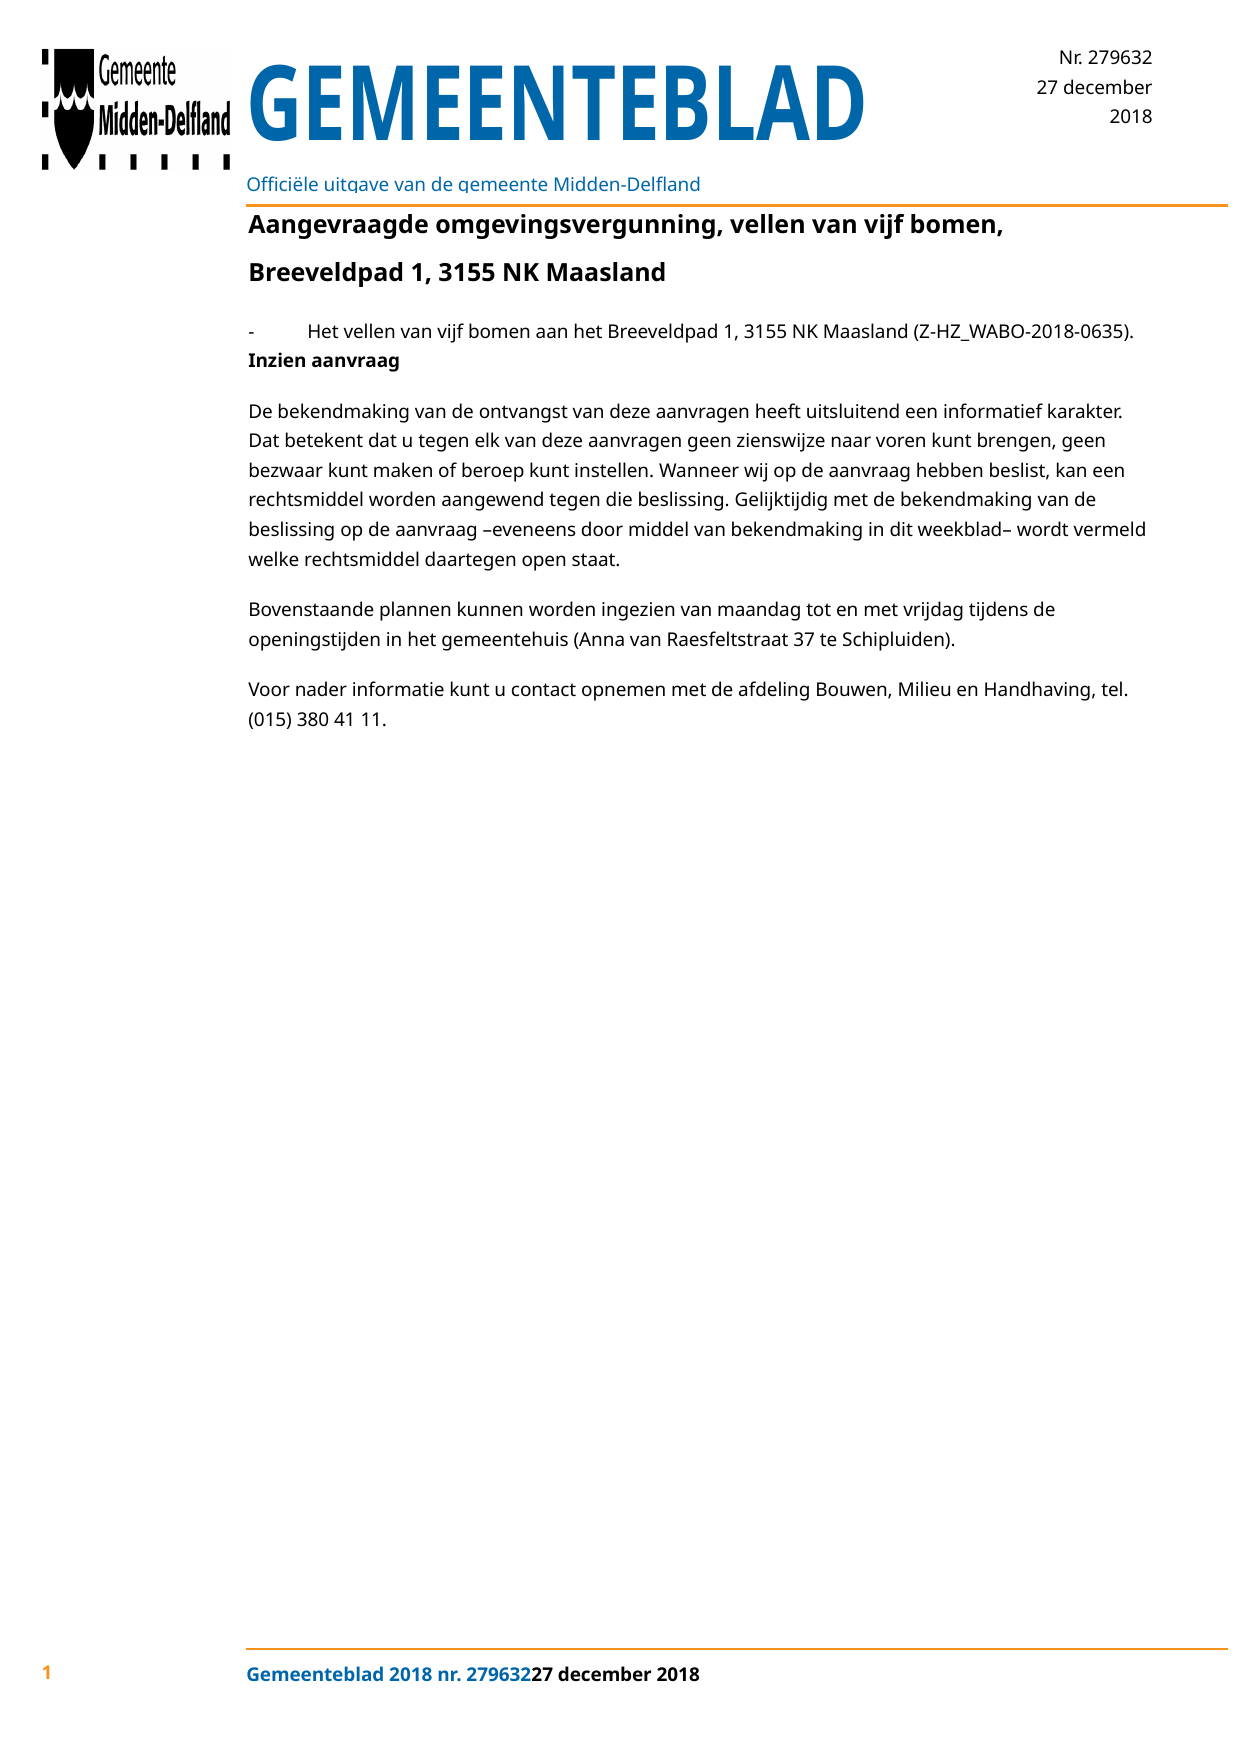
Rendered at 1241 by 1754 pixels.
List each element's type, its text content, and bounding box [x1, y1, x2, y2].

text Inzien aanvraag [248, 347, 1152, 373]
text Voor nader informatie kunt u contact opnemen met de afdeling Bouwen, Milieu en Handhaving, tel. (015) 380 41 11. [248, 676, 1152, 732]
text Bovenstaande plannen kunnen worden ingezien van maandag tot en met vrijdag tijdens de openingstijden in het gemeentehuis (Anna van Raesfeltstraat 37 te Schipluiden). [248, 596, 1152, 652]
picture [41, 47, 231, 172]
text De bekendmaking van de ontvangst van deze aanvragen heeft uitsluitend een informatief karakter. Dat betekent dat u tegen elk van deze aanvragen geen zienswijze naar voren kunt brengen, geen bezwaar kunt maken of beroep kunt instellen. Wanneer wij op de aanvraag hebben beslist, kan een rechtsmiddel worden aangewend tegen die beslissing. Gelijktijdig met de bekendmaking van de beslissing op de aanvraag –eveneens door middel van bekendmaking in dit weekblad– wordt vermeld welke rechtsmiddel daartegen open staat. [248, 398, 1152, 572]
list Het vellen van vijf bomen aan het Breeveldpad 1, 3155 NK Maasland (Z-HZ_WABO-2018-0635). [248, 318, 1152, 344]
text Aangevraagde omgevingsvergunning, vellen van vijf bomen, Breeveldpad 1, 3155 NK Maasland [248, 207, 1152, 288]
